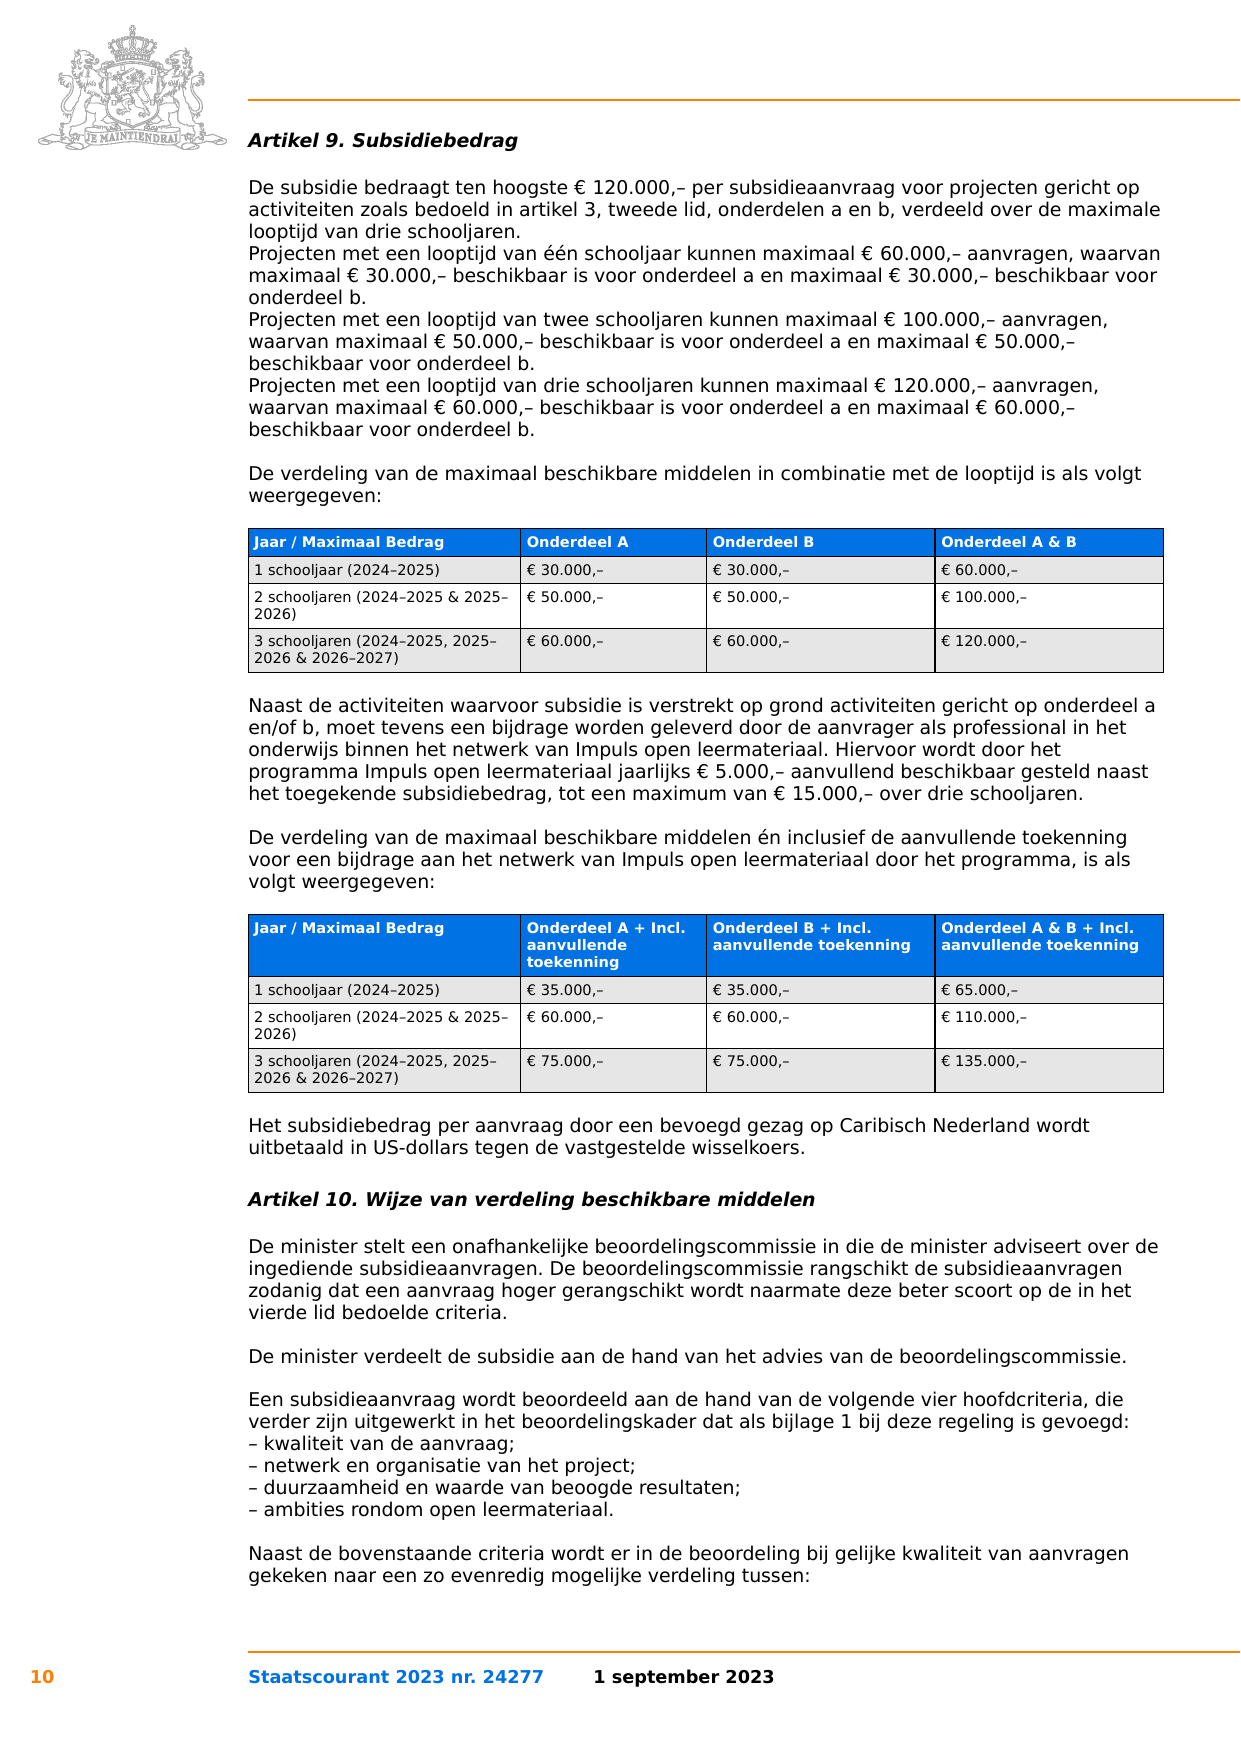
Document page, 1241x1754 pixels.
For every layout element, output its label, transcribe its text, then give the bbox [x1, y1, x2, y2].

table_cell € 60.000,– [936, 557, 1163, 583]
subtitle Artikel 9. Subsidiebedrag [248, 130, 1163, 152]
text Naast de activiteiten waarvoor subsidie is verstrekt op grond activiteiten gericht op onderdeel a en/of b, moet tevens een bijdrage worden geleverd door de aanvrager als professional in het onderwijs binnen het netwerk van Impuls open leermateriaal. Hiervoor wordt door het programma Impuls open leermateriaal jaarlijks € 5.000,– aanvullend beschikbaar gesteld naast het toegekende subsidiebedrag, tot een maximum van € 15.000,– over drie schooljaren. [248, 695, 1163, 805]
table_cell 3 schooljaren (2024–2025, 2025–2026 & 2026–2027) [249, 1049, 520, 1092]
table_cell € 60.000,– [521, 1004, 706, 1047]
text Naast de bovenstaande criteria wordt er in de beoordeling bij gelijke kwaliteit van aanvragen gekeken naar een zo evenredig mogelijke verdeling tussen: [248, 1543, 1163, 1587]
table_header Jaar / Maximaal Bedrag [249, 529, 520, 556]
text De minister stelt een onafhankelijke beoordelingscommissie in die de minister adviseert over de ingediende subsidieaanvragen. De beoordelingscommissie rangschikt de subsidieaanvragen zodanig dat een aanvraag hoger gerangschikt wordt naarmate deze beter scoort op de in het vierde lid bedoelde criteria. [248, 1236, 1163, 1324]
text Projecten met een looptijd van drie schooljaren kunnen maximaal € 120.000,– aanvragen, waarvan maximaal € 60.000,– beschikbaar is voor onderdeel a en maximaal € 60.000,– beschikbaar voor onderdeel b. [248, 375, 1163, 441]
table_header Onderdeel A & B [936, 529, 1163, 556]
text De subsidie bedraagt ten hoogste € 120.000,– per subsidieaanvraag voor projecten gericht op activiteiten zoals bedoeld in artikel 3, tweede lid, onderdelen a en b, verdeeld over de maximale looptijd van drie schooljaren. [248, 177, 1163, 243]
text – duurzaamheid en waarde van beoogde resultaten; [248, 1477, 1163, 1499]
table_cell € 75.000,– [707, 1049, 934, 1092]
table_header Onderdeel A + Incl. aanvullende toekenning [521, 915, 706, 976]
table_header Onderdeel A & B + Incl. aanvullende toekenning [936, 915, 1163, 976]
table_cell € 75.000,– [521, 1049, 706, 1092]
table_cell € 30.000,– [521, 557, 706, 583]
text Het subsidiebedrag per aanvraag door een bevoegd gezag op Caribisch Nederland wordt uitbetaald in US-dollars tegen de vastgestelde wisselkoers. [248, 1115, 1163, 1159]
table_cell € 50.000,– [521, 584, 706, 627]
table_header Jaar / Maximaal Bedrag [249, 915, 520, 976]
text – netwerk en organisatie van het project; [248, 1455, 1163, 1477]
table_cell € 35.000,– [521, 977, 706, 1003]
table_cell € 35.000,– [707, 977, 934, 1003]
table_header Onderdeel B + Incl. aanvullende toekenning [707, 915, 934, 976]
table_cell 2 schooljaren (2024–2025 & 2025–2026) [249, 1004, 520, 1047]
table_cell € 30.000,– [707, 557, 934, 583]
table_cell € 120.000,– [936, 629, 1163, 672]
picture [38, 25, 227, 150]
table_cell € 50.000,– [707, 584, 934, 627]
table_cell 3 schooljaren (2024–2025, 2025–2026 & 2026–2027) [249, 629, 520, 672]
text Een subsidieaanvraag wordt beoordeeld aan de hand van de volgende vier hoofdcriteria, die verder zijn uitgewerkt in het beoordelingskader dat als bijlage 1 bij deze regeling is gevoegd: [248, 1389, 1163, 1433]
table_cell € 60.000,– [707, 1004, 934, 1047]
table_cell € 65.000,– [936, 977, 1163, 1003]
table_cell € 60.000,– [707, 629, 934, 672]
table_cell 1 schooljaar (2024–2025) [249, 557, 520, 583]
table_cell € 60.000,– [521, 629, 706, 672]
text Projecten met een looptijd van één schooljaar kunnen maximaal € 60.000,– aanvragen, waarvan maximaal € 30.000,– beschikbaar is voor onderdeel a en maximaal € 30.000,– beschikbaar voor onderdeel b. [248, 243, 1163, 309]
table_cell 2 schooljaren (2024–2025 & 2025–2026) [249, 584, 520, 627]
table_header Onderdeel A [521, 529, 706, 556]
table_cell 1 schooljaar (2024–2025) [249, 977, 520, 1003]
table_cell € 135.000,– [936, 1049, 1163, 1092]
subtitle Artikel 10. Wijze van verdeling beschikbare middelen [248, 1189, 1163, 1211]
text De verdeling van de maximaal beschikbare middelen in combinatie met de looptijd is als volgt weergegeven: [248, 462, 1163, 506]
table_cell € 100.000,– [936, 584, 1163, 627]
text De verdeling van de maximaal beschikbare middelen én inclusief de aanvullende toekenning voor een bijdrage aan het netwerk van Impuls open leermateriaal door het programma, is als volgt weergegeven: [248, 827, 1163, 892]
text – ambities rondom open leermateriaal. [248, 1499, 1163, 1521]
table_header Onderdeel B [707, 529, 934, 556]
text De minister verdeelt de subsidie aan de hand van het advies van de beoordelingscommissie. [248, 1346, 1163, 1367]
text – kwaliteit van de aanvraag; [248, 1433, 1163, 1455]
table_cell € 110.000,– [936, 1004, 1163, 1047]
text Projecten met een looptijd van twee schooljaren kunnen maximaal € 100.000,– aanvragen, waarvan maximaal € 50.000,– beschikbaar is voor onderdeel a en maximaal € 50.000,– beschikbaar voor onderdeel b. [248, 309, 1163, 375]
